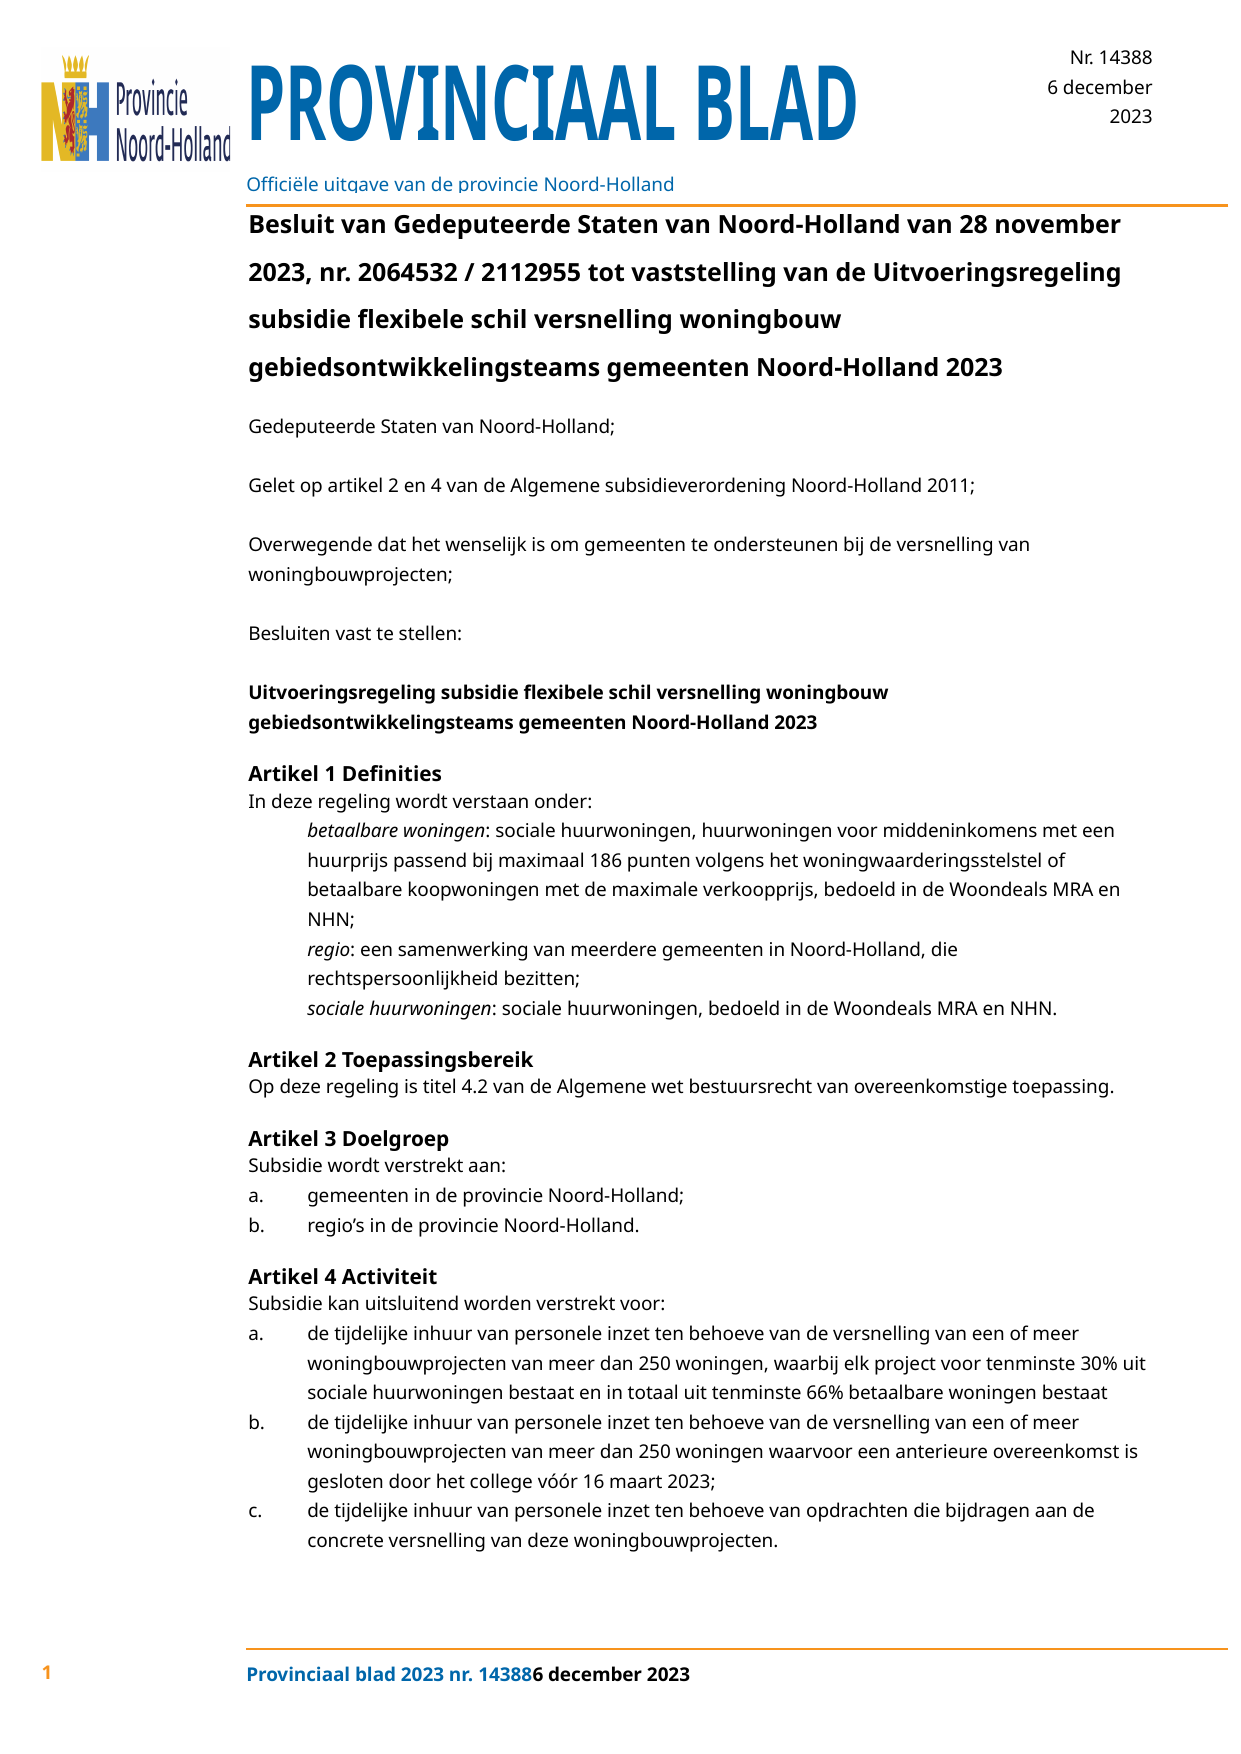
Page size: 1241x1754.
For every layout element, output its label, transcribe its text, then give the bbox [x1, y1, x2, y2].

list regio’s in de provincie Noord-Holland. [248, 1212, 1152, 1237]
text Artikel 2 Toepassingsbereik [248, 1045, 1152, 1074]
list betaalbare woningen: sociale huurwoningen, huurwoningen voor middeninkomens met een huurprijs passend bij maximaal 186 punten volgens het woningwaarderingsstelstel of betaalbare koopwoningen met de maximale verkoopprijs, bedoeld in de Woondeals MRA en NHN; [248, 817, 1152, 932]
text Gelet op artikel 2 en 4 van de Algemene subsidieverordening Noord-Holland 2011; [248, 472, 1152, 498]
text Artikel 3 Doelgroep [248, 1124, 1152, 1153]
list gemeenten in de provincie Noord-Holland; [248, 1182, 1152, 1208]
text Subsidie kan uitsluitend worden verstrekt voor: [248, 1291, 1152, 1316]
text Uitvoeringsregeling subsidie flexibele schil versnelling woningbouw gebiedsontwikkelingsteams gemeenten Noord-Holland 2023 [248, 679, 1152, 735]
text Artikel 1 Definities [248, 759, 1152, 788]
text Besluit van Gedeputeerde Staten van Noord-Holland van 28 november 2023, nr. 2064532 / 2112955 tot vaststelling van de Uitvoeringsregeling subsidie flexibele schil versnelling woningbouw gebiedsontwikkelingsteams gemeenten Noord-Holland 2023 [248, 207, 1152, 384]
text Op deze regeling is titel 4.2 van de Algemene wet bestuursrecht van overeenkomstige toepassing. [248, 1074, 1152, 1099]
picture [41, 47, 231, 172]
text Besluiten vast te stellen: [248, 620, 1152, 646]
text Artikel 4 Activiteit [248, 1262, 1152, 1291]
list de tijdelijke inhuur van personele inzet ten behoeve van de versnelling van een of meer woningbouwprojecten van meer dan 250 woningen waarvoor een anterieure overeenkomst is gesloten door het college vóór 16 maart 2023; [248, 1409, 1152, 1494]
text Subsidie wordt verstrekt aan: [248, 1153, 1152, 1178]
text In deze regeling wordt verstaan onder: [248, 788, 1152, 813]
text Overwegende dat het wenselijk is om gemeenten te ondersteunen bij de versnelling van woningbouwprojecten; [248, 531, 1152, 587]
list de tijdelijke inhuur van personele inzet ten behoeve van de versnelling van een of meer woningbouwprojecten van meer dan 250 woningen, waarbij elk project voor tenminste 30% uit sociale huurwoningen bestaat en in totaal uit tenminste 66% betaalbare woningen bestaat [248, 1320, 1152, 1405]
list de tijdelijke inhuur van personele inzet ten behoeve van opdrachten die bijdragen aan de concrete versnelling van deze woningbouwprojecten. [248, 1498, 1152, 1553]
list regio: een samenwerking van meerdere gemeenten in Noord-Holland, die rechtspersoonlijkheid bezitten; [248, 936, 1152, 991]
list sociale huurwoningen: sociale huurwoningen, bedoeld in de Woondeals MRA en NHN. [248, 995, 1152, 1021]
text Gedeputeerde Staten van Noord-Holland; [248, 413, 1152, 439]
